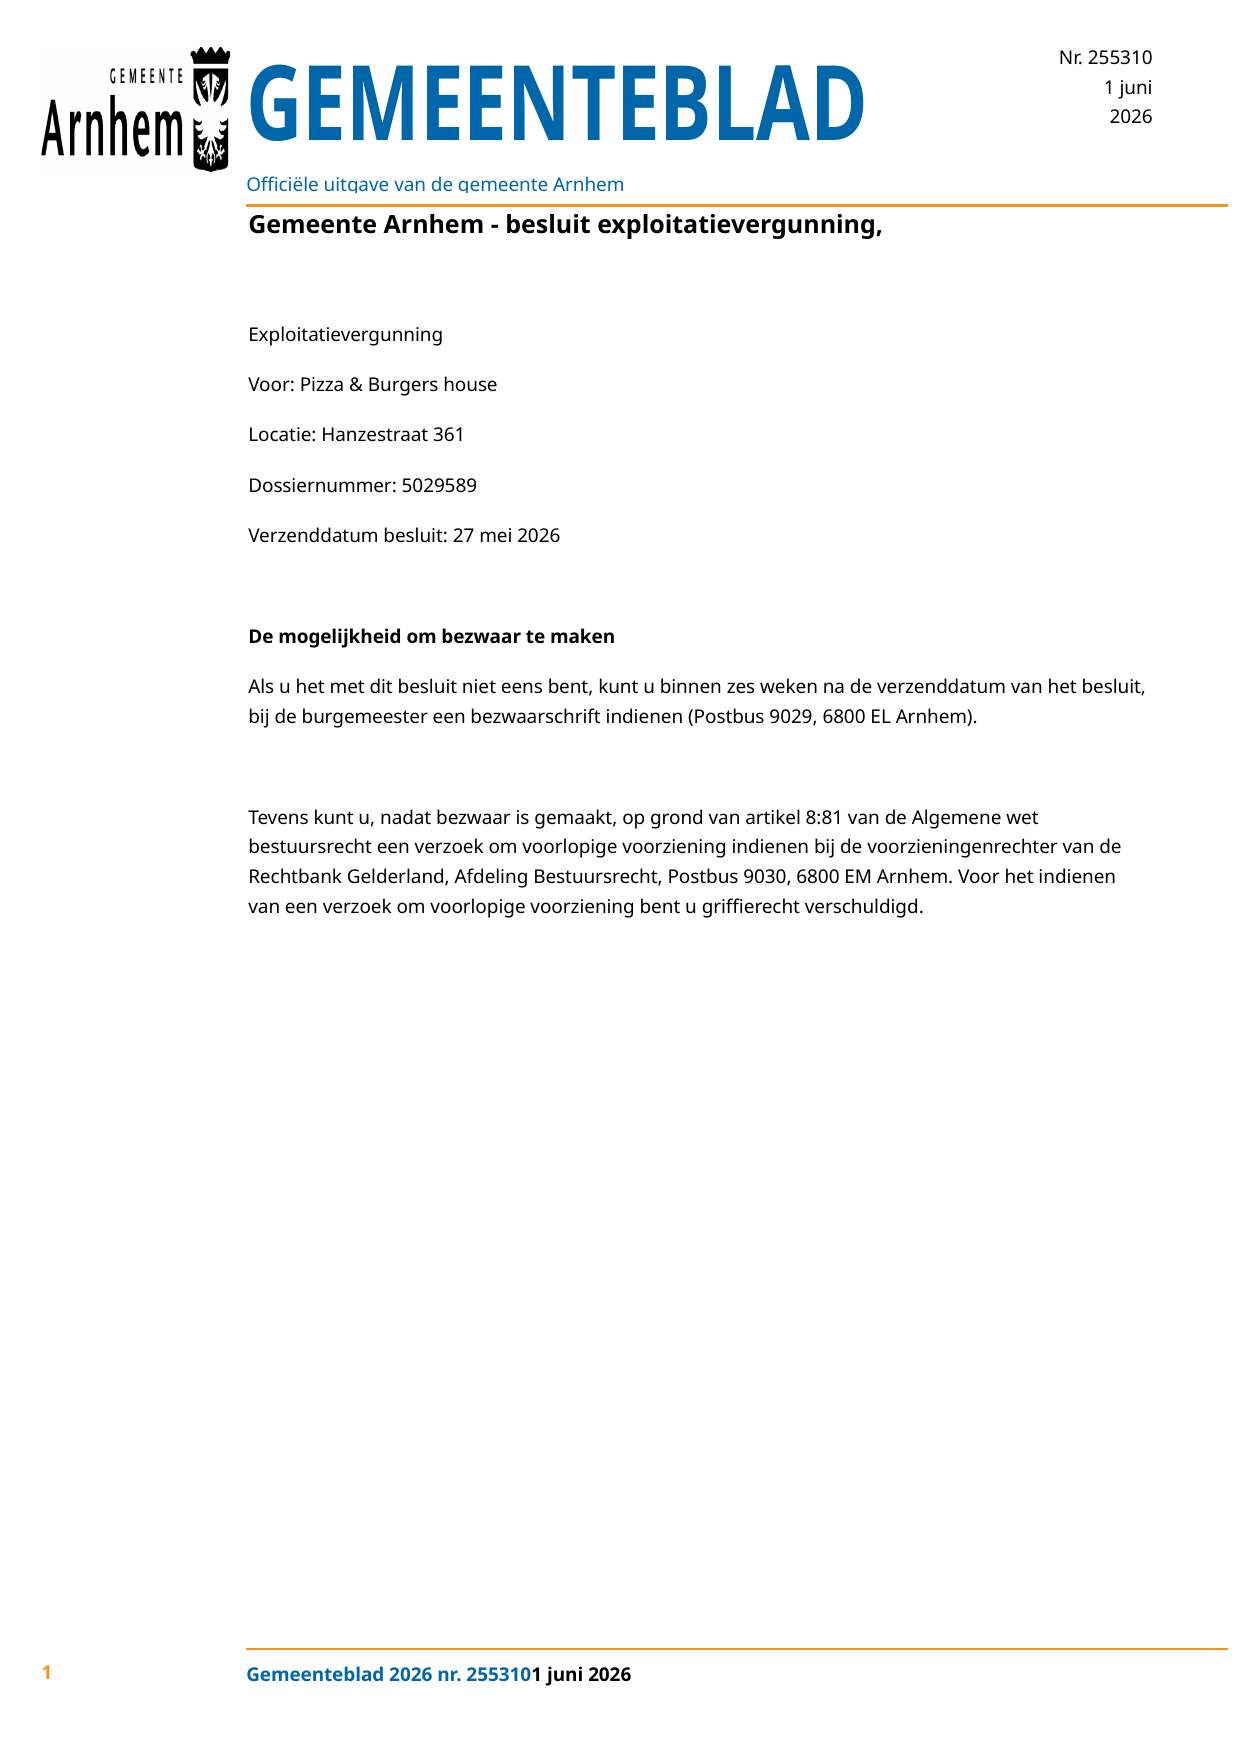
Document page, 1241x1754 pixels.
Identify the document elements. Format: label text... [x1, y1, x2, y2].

picture [41, 47, 231, 172]
text De mogelijkheid om bezwaar te maken [248, 623, 1152, 649]
text Als u het met dit besluit niet eens bent, kunt u binnen zes weken na de verzenddatum van het besluit, bij de burgemeester een bezwaarschrift indienen (Postbus 9029, 6800 EL Arnhem). [248, 674, 1152, 729]
text Gemeente Arnhem - besluit exploitatievergunning, [248, 207, 1152, 241]
text Dossiernummer: 5029589 [248, 472, 1152, 498]
text Exploitatievergunning [248, 321, 1152, 346]
text Voor: Pizza & Burgers house [248, 371, 1152, 397]
text Verzenddatum besluit: 27 mei 2026 [248, 522, 1152, 548]
text Tevens kunt u, nadat bezwaar is gemaakt, op grond van artikel 8:81 van de Algemene wet bestuursrecht een verzoek om voorlopige voorziening indienen bij de voorzieningenrechter van de Rechtbank Gelderland, Afdeling Bestuursrecht, Postbus 9030, 6800 EM Arnhem. Voor het indienen van een verzoek om voorlopige voorziening bent u griffierecht verschuldigd. [248, 804, 1152, 918]
text Locatie: Hanzestraat 361 [248, 422, 1152, 447]
